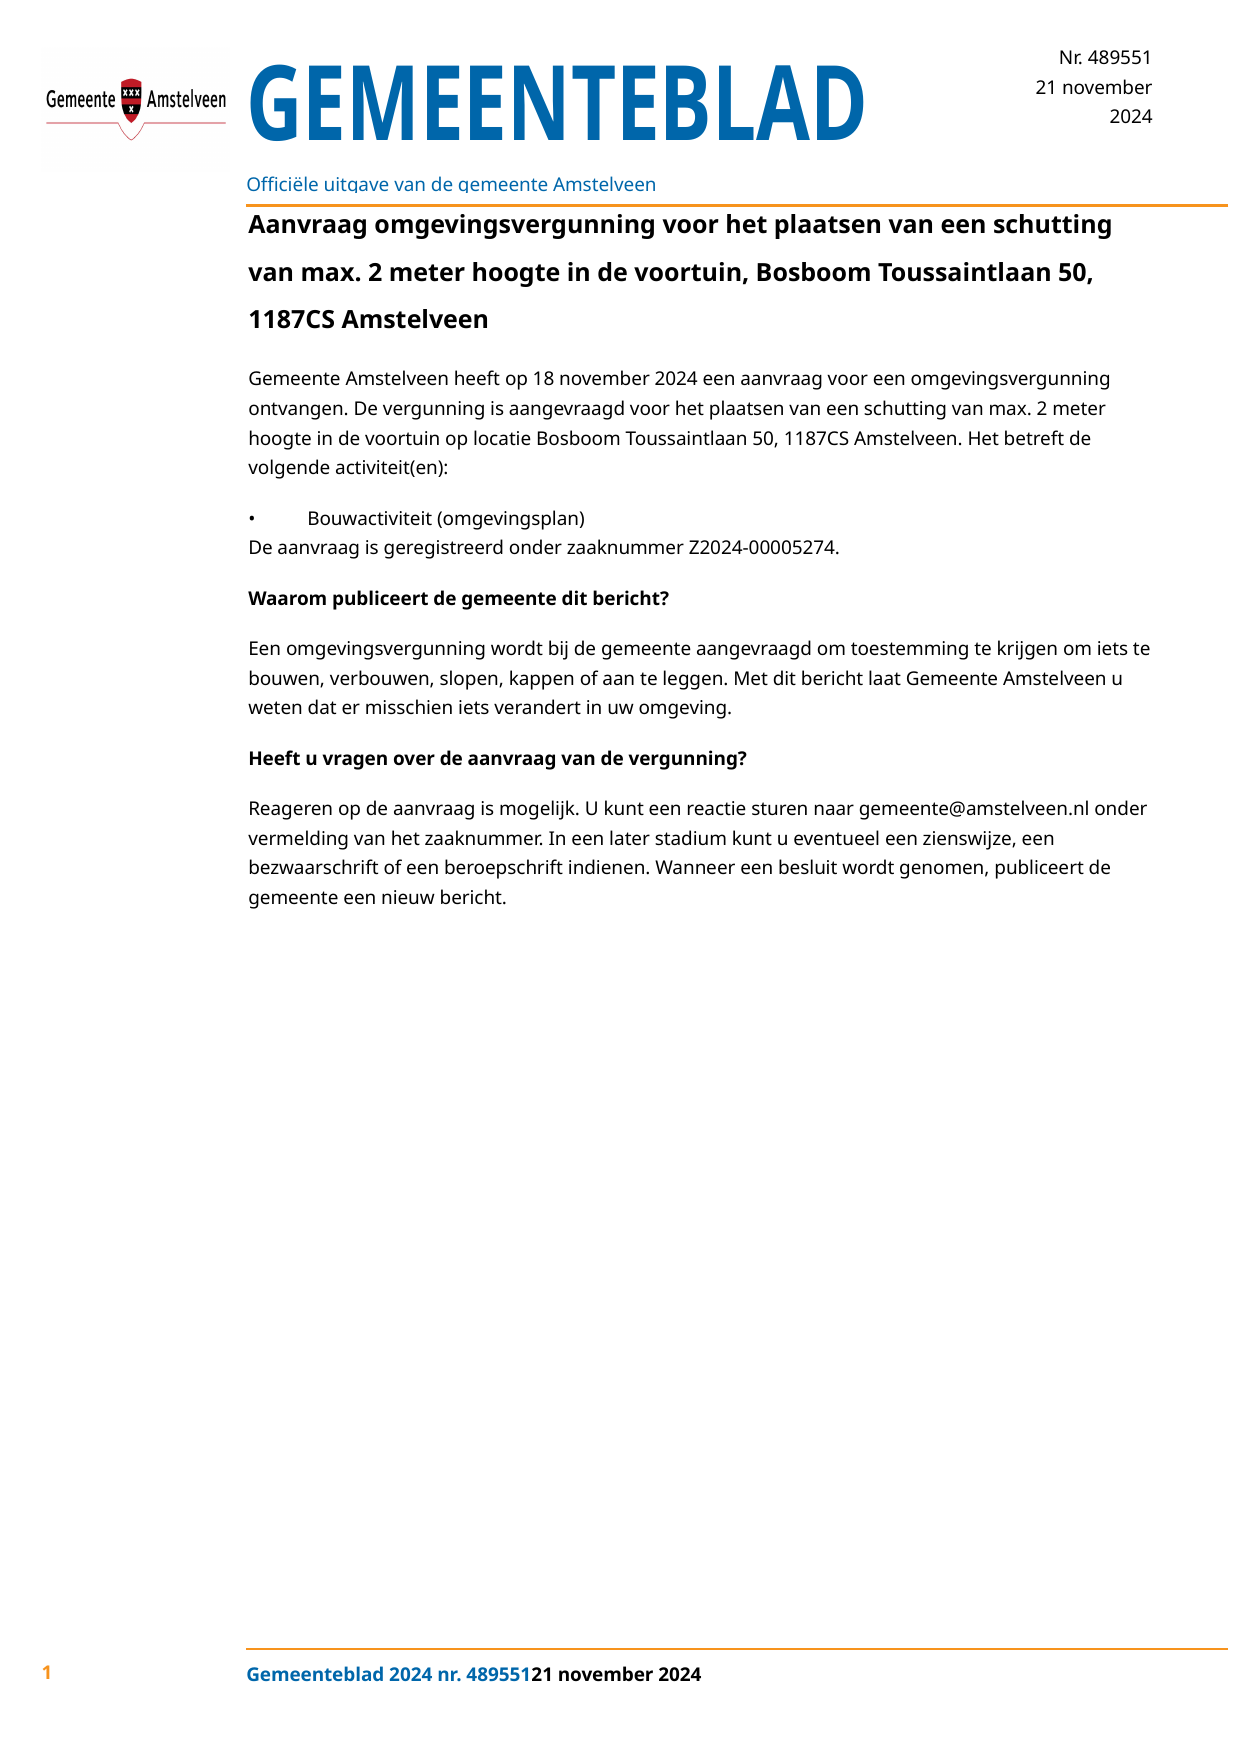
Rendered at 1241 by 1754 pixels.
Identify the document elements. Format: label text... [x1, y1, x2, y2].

picture [41, 47, 231, 172]
text Gemeente Amstelveen heeft op 18 november 2024 een aanvraag voor een omgevingsvergunning ontvangen. De vergunning is aangevraagd voor het plaatsen van een schutting van max. 2 meter hoogte in de voortuin op locatie Bosboom Toussaintlaan 50, 1187CS Amstelveen. Het betreft de volgende activiteit(en): [248, 366, 1152, 480]
text Waarom publiceert de gemeente dit bericht? [248, 585, 1152, 610]
text De aanvraag is geregistreerd onder zaaknummer Z2024-00005274. [248, 534, 1152, 560]
list Bouwactiviteit (omgevingsplan) [248, 505, 1152, 530]
text Reageren op de aanvraag is mogelijk. U kunt een reactie sturen naar gemeente@amstelveen.nl onder vermelding van het zaaknummer. In een later stadium kunt u eventueel een zienswijze, een bezwaarschrift of een beroepschrift indienen. Wanneer een besluit wordt genomen, publiceert de gemeente een nieuw bericht. [248, 795, 1152, 909]
text Aanvraag omgevingsvergunning voor het plaatsen van een schutting van max. 2 meter hoogte in de voortuin, Bosboom Toussaintlaan 50, 1187CS Amstelveen [248, 207, 1152, 336]
text Een omgevingsvergunning wordt bij de gemeente aangevraagd om toestemming te krijgen om iets te bouwen, verbouwen, slopen, kappen of aan te leggen. Met dit bericht laat Gemeente Amstelveen u weten dat er misschien iets verandert in uw omgeving. [248, 635, 1152, 720]
text Heeft u vragen over de aanvraag van de vergunning? [248, 745, 1152, 770]
